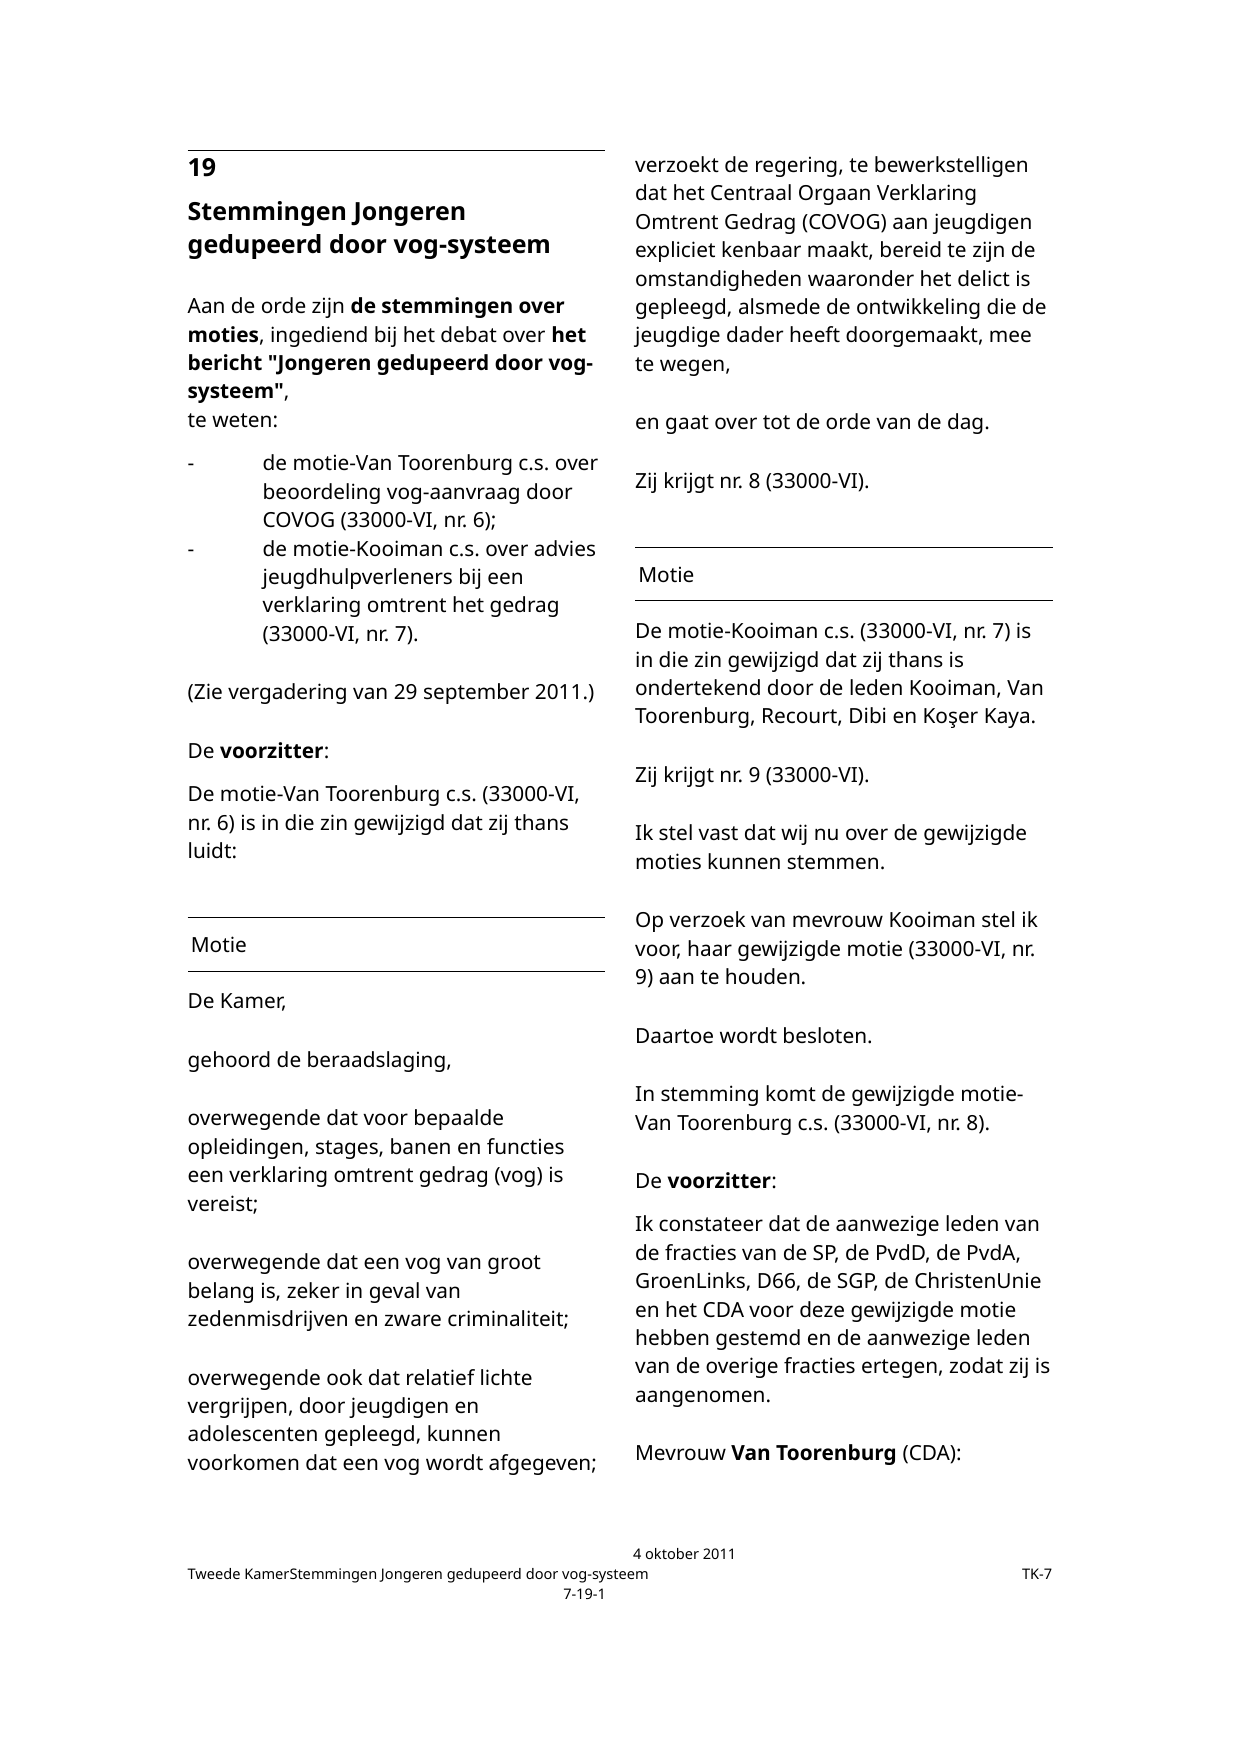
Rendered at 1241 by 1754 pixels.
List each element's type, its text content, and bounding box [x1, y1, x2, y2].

text (Zie vergadering van 29 september 2011.) [187, 677, 605, 706]
text Stemmingen Jongeren gedupeerd door vog-systeem [187, 193, 605, 261]
subtitle Motie [635, 548, 1053, 600]
text overwegende dat een vog van groot belang is, zeker in geval van zedenmisdrijven en zware criminaliteit; [187, 1247, 605, 1333]
text verzoekt de regering, te bewerkstelligen dat het Centraal Orgaan Verklaring Omtrent Gedrag (COVOG) aan jeugdigen expliciet kenbaar maakt, bereid te zijn de omstandigheden waaronder het delict is gepleegd, alsmede de ontwikkeling die de jeugdige dader heeft doorgemaakt, mee te wegen, [635, 150, 1053, 377]
text Daartoe wordt besloten. [635, 1021, 1053, 1049]
text overwegende ook dat relatief lichte vergrijpen, door jeugdigen en adolescenten gepleegd, kunnen voorkomen dat een vog wordt afgegeven; [187, 1363, 605, 1476]
text gehoord de beraadslaging, [187, 1045, 605, 1073]
list de motie-Van Toorenburg c.s. over beoordeling vog-aanvraag door COVOG (33000-VI, nr. 6); [187, 448, 605, 534]
text De motie-Kooiman c.s. (33000-VI, nr. 7) is in die zin gewijzigd dat zij thans is ondertekend door de leden Kooiman, Van Toorenburg, Recourt, Dibi en Koşer Kaya. [635, 616, 1053, 730]
text Ik constateer dat de aanwezige leden van de fracties van de SP, de PvdD, de PvdA, GroenLinks, D66, de SGP, de ChristenUnie en het CDA voor deze gewijzigde motie hebben gestemd en de aanwezige leden van de overige fracties ertegen, zodat zij is aangenomen. [635, 1209, 1053, 1408]
text Mevrouw Van Toorenburg (CDA): [635, 1438, 1053, 1467]
text te weten: [187, 405, 605, 433]
text Op verzoek van mevrouw Kooiman stel ik voor, haar gewijzigde motie (33000-VI, nr. 9) aan te houden. [635, 905, 1053, 991]
text Aan de orde zijn de stemmingen over moties, ingediend bij het debat over het bericht "Jongeren gedupeerd door vog-systeem", [187, 291, 605, 405]
text De voorzitter: [187, 736, 605, 764]
text De motie-Van Toorenburg c.s. (33000-VI, nr. 6) is in die zin gewijzigd dat zij thans luidt: [187, 779, 605, 865]
text Zij krijgt nr. 8 (33000-VI). [635, 466, 1053, 494]
text De Kamer, [187, 987, 605, 1015]
text 19 [187, 151, 605, 184]
text In stemming komt de gewijzigde motie-Van Toorenburg c.s. (33000-VI, nr. 8). [635, 1079, 1053, 1136]
text Ik stel vast dat wij nu over de gewijzigde moties kunnen stemmen. [635, 818, 1053, 875]
text Zij krijgt nr. 9 (33000-VI). [635, 760, 1053, 788]
list de motie-Kooiman c.s. over advies jeugdhulpverleners bij een verklaring omtrent het gedrag (33000-VI, nr. 7). [187, 534, 605, 647]
subtitle Motie [187, 918, 605, 972]
text De voorzitter: [635, 1166, 1053, 1194]
text overwegende dat voor bepaalde opleidingen, stages, banen en functies een verklaring omtrent gedrag (vog) is vereist; [187, 1103, 605, 1217]
text en gaat over tot de orde van de dag. [635, 407, 1053, 436]
